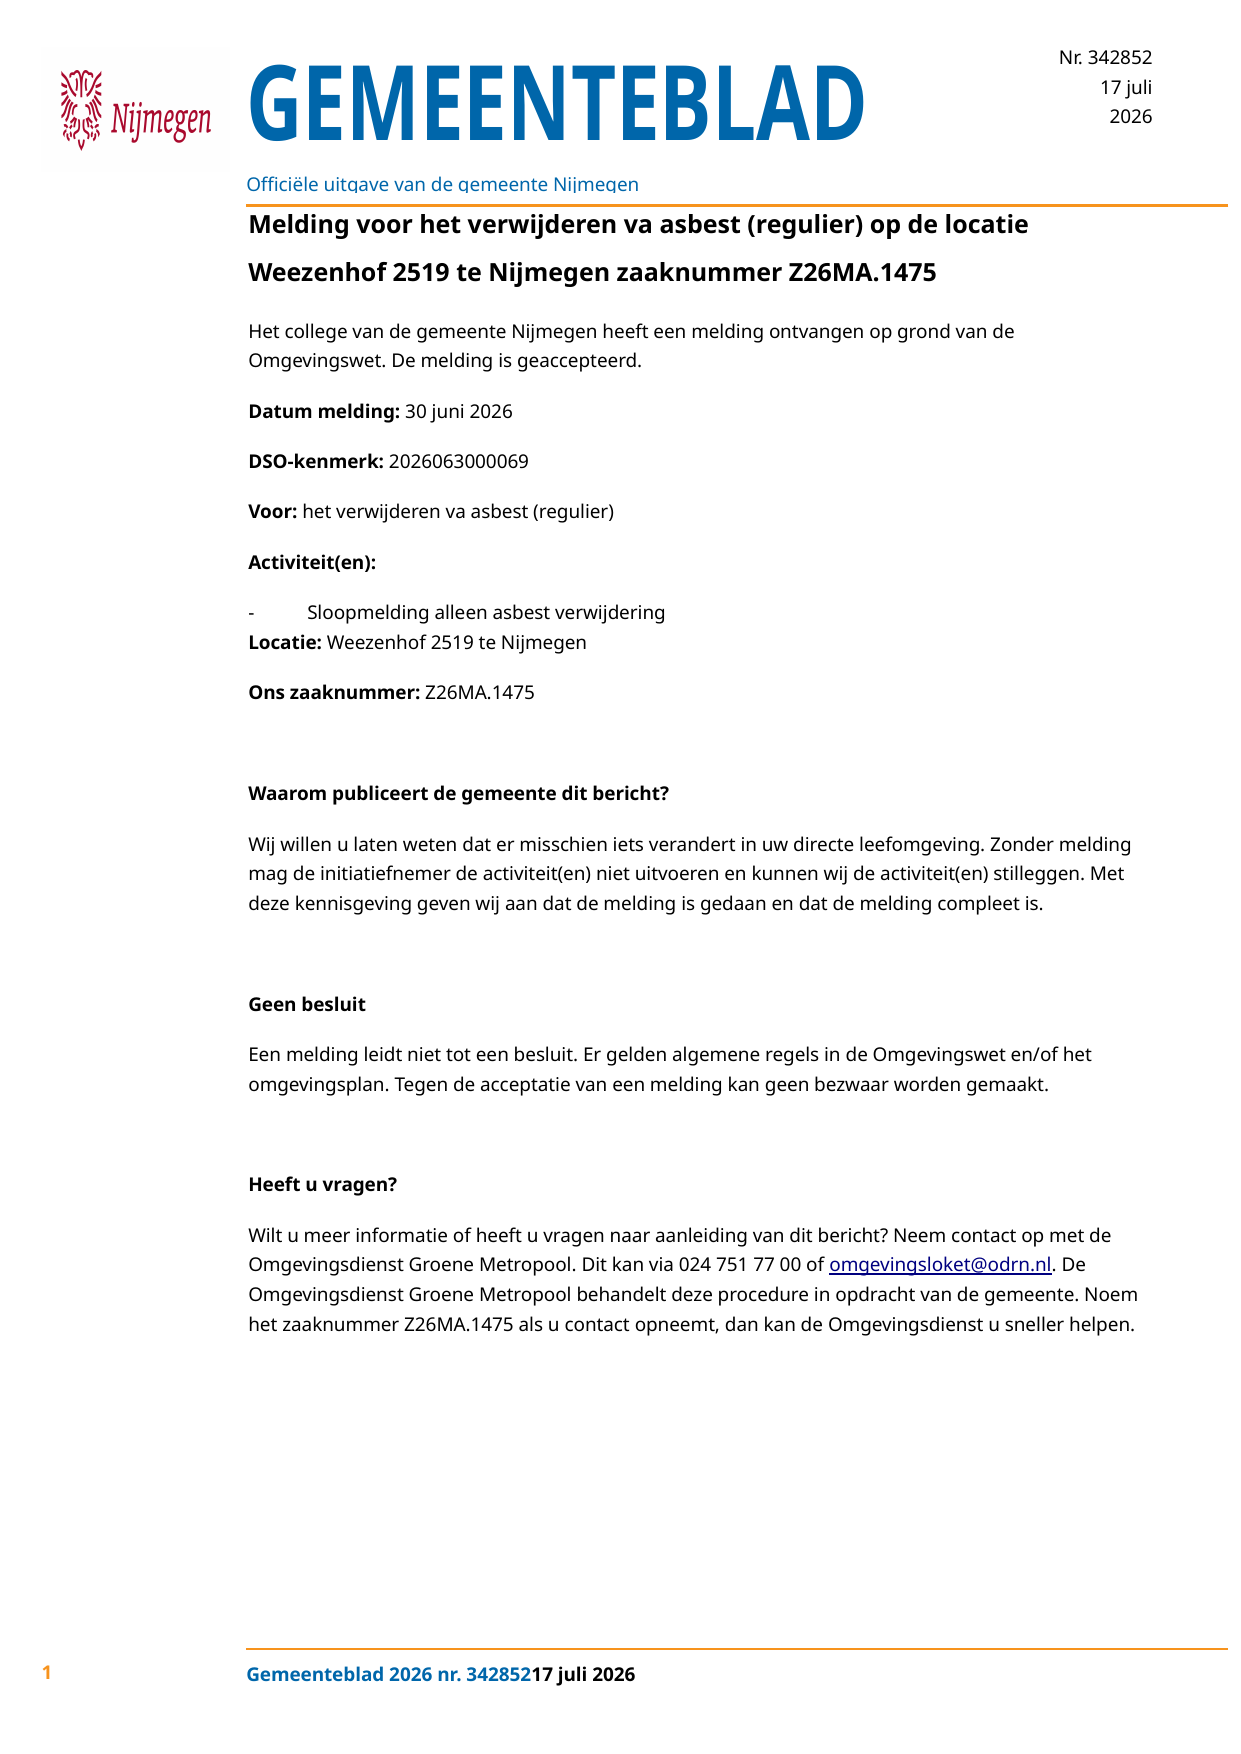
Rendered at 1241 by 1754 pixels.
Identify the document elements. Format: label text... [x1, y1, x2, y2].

text Wilt u meer informatie of heeft u vragen naar aanleiding van dit bericht? Neem contact op met de Omgevingsdienst Groene Metropool. Dit kan via 024 751 77 00 of omgevingsloket@odrn.nl. De Omgevingsdienst Groene Metropool behandelt deze procedure in opdracht van de gemeente. Noem het zaaknummer Z26MA.1475 als u contact opneemt, dan kan de Omgevingsdienst u sneller helpen. [248, 1222, 1152, 1337]
text DSO-kenmerk: 2026063000069 [248, 448, 1152, 474]
text Locatie: Weezenhof 2519 te Nijmegen [248, 629, 1152, 655]
text Voor: het verwijderen va asbest (regulier) [248, 499, 1152, 524]
text Ons zaaknummer: Z26MA.1475 [248, 679, 1152, 705]
text Melding voor het verwijderen va asbest (regulier) op de locatie Weezenhof 2519 te Nijmegen zaaknummer Z26MA.1475 [248, 207, 1152, 288]
text Waarom publiceert de gemeente dit bericht? [248, 780, 1152, 806]
text Heeft u vragen? [248, 1172, 1152, 1197]
text Het college van de gemeente Nijmegen heeft een melding ontvangen op grond van de Omgevingswet. De melding is geaccepteerd. [248, 318, 1152, 373]
text Wij willen u laten weten dat er misschien iets verandert in uw directe leefomgeving. Zonder melding mag de initiatiefnemer de activiteit(en) niet uitvoeren en kunnen wij de activiteit(en) stilleggen. Met deze kennisgeving geven wij aan dat de melding is gedaan en dat de melding compleet is. [248, 831, 1152, 916]
text Een melding leidt niet tot een besluit. Er gelden algemene regels in de Omgevingswet en/of het omgevingsplan. Tegen de acceptatie van een melding kan geen bezwaar worden gemaakt. [248, 1041, 1152, 1097]
list Sloopmelding alleen asbest verwijdering [248, 599, 1152, 625]
text Geen besluit [248, 991, 1152, 1017]
text Activiteit(en): [248, 549, 1152, 575]
text Datum melding: 30 juni 2026 [248, 398, 1152, 424]
picture [41, 47, 231, 172]
